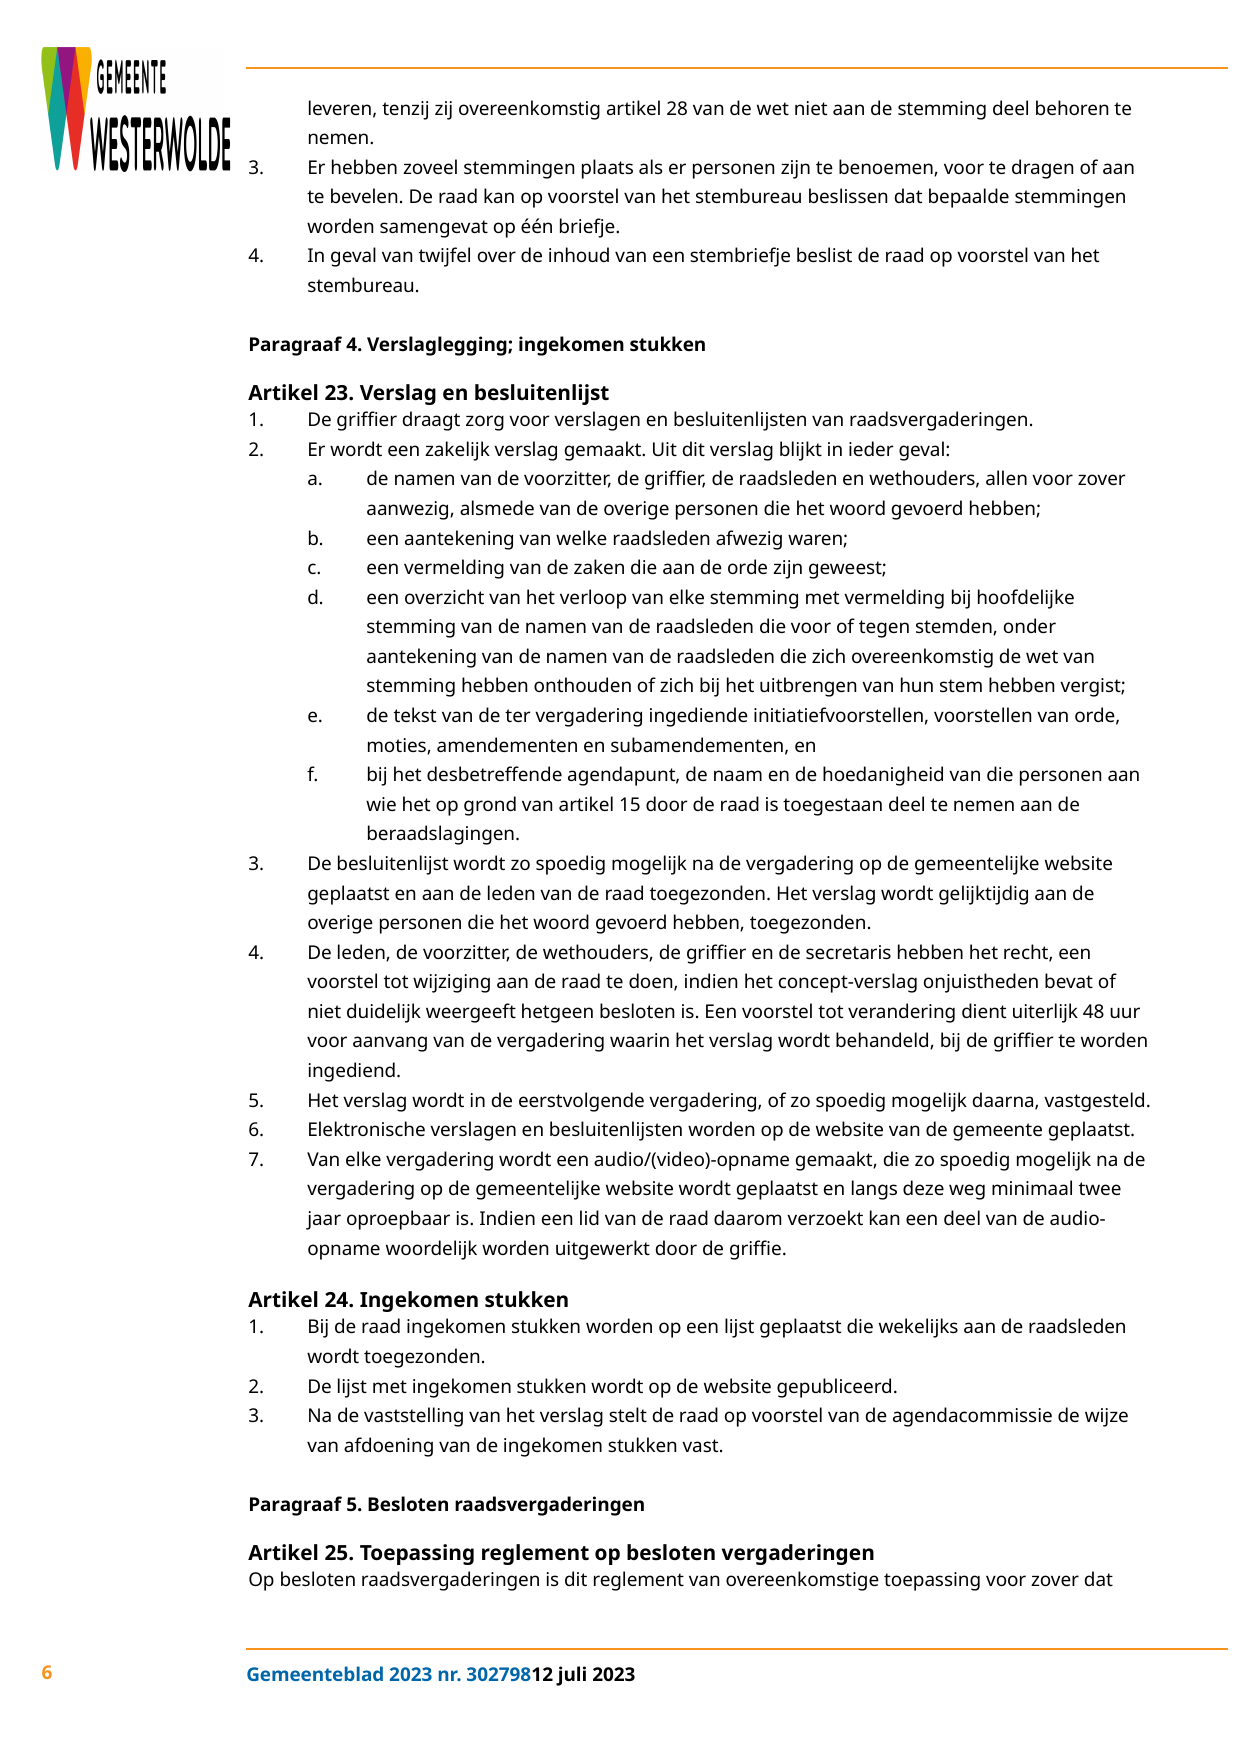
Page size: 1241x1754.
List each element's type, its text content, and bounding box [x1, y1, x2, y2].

list de namen van de voorzitter, de griffier, de raadsleden en wethouders, allen voor zover aanwezig, alsmede van de overige personen die het woord gevoerd hebben; [307, 466, 1152, 521]
list De besluitenlijst wordt zo spoedig mogelijk na de vergadering op de gemeentelijke website geplaatst en aan de leden van de raad toegezonden. Het verslag wordt gelijktijdig aan de overige personen die het woord gevoerd hebben, toegezonden. [248, 850, 1152, 935]
list de tekst van de ter vergadering ingediende initiatiefvoorstellen, voorstellen van orde, moties, amendementen en subamendementen, en [307, 702, 1152, 758]
text Paragraaf 5. Besloten raadsvergaderingen [248, 1491, 1152, 1517]
list De lijst met ingekomen stukken wordt op de website gepubliceerd. [248, 1373, 1152, 1398]
list een vermelding van de zaken die aan de orde zijn geweest; [307, 554, 1152, 580]
list Van elke vergadering wordt een audio/(video)-opname gemaakt, die zo spoedig mogelijk na de vergadering op de gemeentelijke website wordt geplaatst en langs deze weg minimaal twee jaar oproepbaar is. Indien een lid van de raad daarom verzoekt kan een deel van de audio-opname woordelijk worden uitgewerkt door de griffie. [248, 1146, 1152, 1261]
list De leden, de voorzitter, de wethouders, de griffier en de secretaris hebben het recht, een voorstel tot wijziging aan de raad te doen, indien het concept-verslag onjuistheden bevat of niet duidelijk weergeeft hetgeen besloten is. Een voorstel tot verandering dient uiterlijk 48 uur voor aanvang van de vergadering waarin het verslag wordt behandeld, bij de griffier te worden ingediend. [248, 939, 1152, 1083]
list Het verslag wordt in de eerstvolgende vergadering, of zo spoedig mogelijk daarna, vastgesteld. [248, 1087, 1152, 1113]
text Artikel 24. Ingekomen stukken [248, 1285, 1152, 1314]
list Er wordt een zakelijk verslag gemaakt. Uit dit verslag blijkt in ieder geval: [248, 436, 1152, 462]
list De griffier draagt zorg voor verslagen en besluitenlijsten van raadsvergaderingen. [248, 406, 1152, 432]
text Op besloten raadsvergaderingen is dit reglement van overeenkomstige toepassing voor zover dat [248, 1566, 1152, 1592]
list Na de vaststelling van het verslag stelt de raad op voorstel van de agendacommissie de wijze van afdoening van de ingekomen stukken vast. [248, 1402, 1152, 1458]
list Elektronische verslagen en besluitenlijsten worden op de website van de gemeente geplaatst. [248, 1116, 1152, 1142]
picture [41, 47, 231, 172]
list een overzicht van het verloop van elke stemming met vermelding bij hoofdelijke stemming van de namen van de raadsleden die voor of tegen stemden, onder aantekening van de namen van de raadsleden die zich overeenkomstig de wet van stemming hebben onthouden of zich bij het uitbrengen van hun stem hebben vergist; [307, 584, 1152, 698]
text Artikel 25. Toepassing reglement op besloten vergaderingen [248, 1538, 1152, 1566]
list een aantekening van welke raadsleden afwezig waren; [307, 525, 1152, 551]
text Artikel 23. Verslag en besluitenlijst [248, 378, 1152, 406]
list Bij de raad ingekomen stukken worden op een lijst geplaatst die wekelijks aan de raadsleden wordt toegezonden. [248, 1314, 1152, 1369]
list bij het desbetreffende agendapunt, de naam en de hoedanigheid van die personen aan wie het op grond van artikel 15 door de raad is toegestaan deel te nemen aan de beraadslagingen. [307, 761, 1152, 846]
text Paragraaf 4. Verslaglegging; ingekomen stukken [248, 331, 1152, 357]
list leveren, tenzij zij overeenkomstig artikel 28 van de wet niet aan de stemming deel behoren te nemen. [248, 95, 1152, 150]
list In geval van twijfel over de inhoud van een stembriefje beslist de raad op voorstel van het stembureau. [248, 243, 1152, 298]
list Er hebben zoveel stemmingen plaats als er personen zijn te benoemen, voor te dragen of aan te bevelen. De raad kan op voorstel van het stembureau beslissen dat bepaalde stemmingen worden samengevat op één briefje. [248, 154, 1152, 239]
